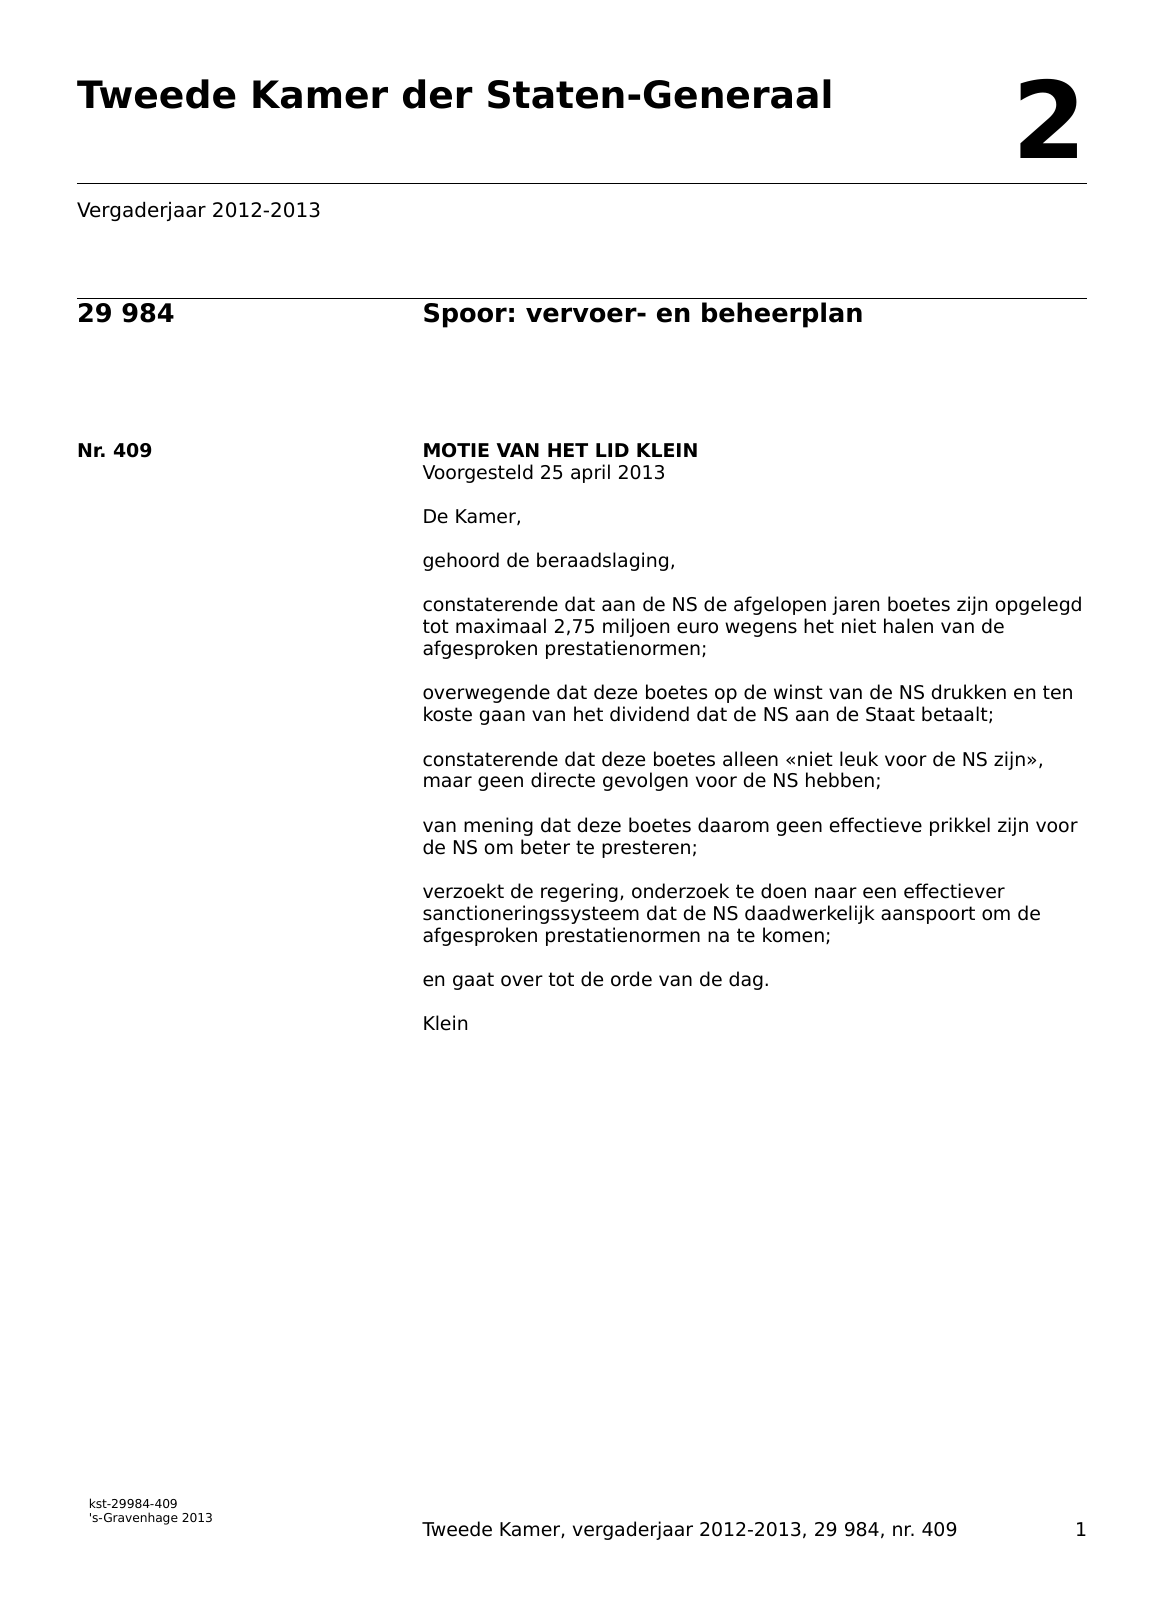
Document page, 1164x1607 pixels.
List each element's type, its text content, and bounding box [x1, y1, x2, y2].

text De Kamer, [422, 506, 1087, 528]
text verzoekt de regering, onderzoek te doen naar een effectiever sanctioneringssysteem dat de NS daadwerkelijk aanspoort om de afgesproken prestatienormen na te komen; [422, 881, 1087, 947]
text constaterende dat deze boetes alleen «niet leuk voor de NS zijn», maar geen directe gevolgen voor de NS hebben; [422, 748, 1087, 792]
text en gaat over tot de orde van de dag. [422, 969, 1087, 991]
text overwegende dat deze boetes op de winst van de NS drukken en ten koste gaan van het dividend dat de NS aan de Staat betaalt; [422, 682, 1087, 726]
text van mening dat deze boetes daarom geen effectieve prikkel zijn voor de NS om beter te presteren; [422, 814, 1087, 858]
text Voorgesteld 25 april 2013 [422, 462, 1087, 484]
text gehoord de beraadslaging, [422, 550, 1087, 572]
text 's-Gravenhage 2013 [88, 1511, 323, 1525]
text constaterende dat aan de NS de afgelopen jaren boetes zijn opgelegd tot maximaal 2,75 miljoen euro wegens het niet halen van de afgesproken prestatienormen; [422, 594, 1087, 660]
subtitle Nr. 409 MOTIE VAN HET LID KLEIN [77, 440, 1087, 462]
text Klein [422, 1013, 1087, 1035]
subtitle 29 984 Spoor: vervoer- en beheerplan [77, 299, 1087, 329]
text kst-29984-409 [88, 1497, 323, 1511]
table_header Tweede Kamer der Staten-Generaal [77, 59, 886, 183]
table_cell Vergaderjaar 2012-2013 [77, 184, 1087, 298]
table_header 2 [886, 59, 1087, 183]
